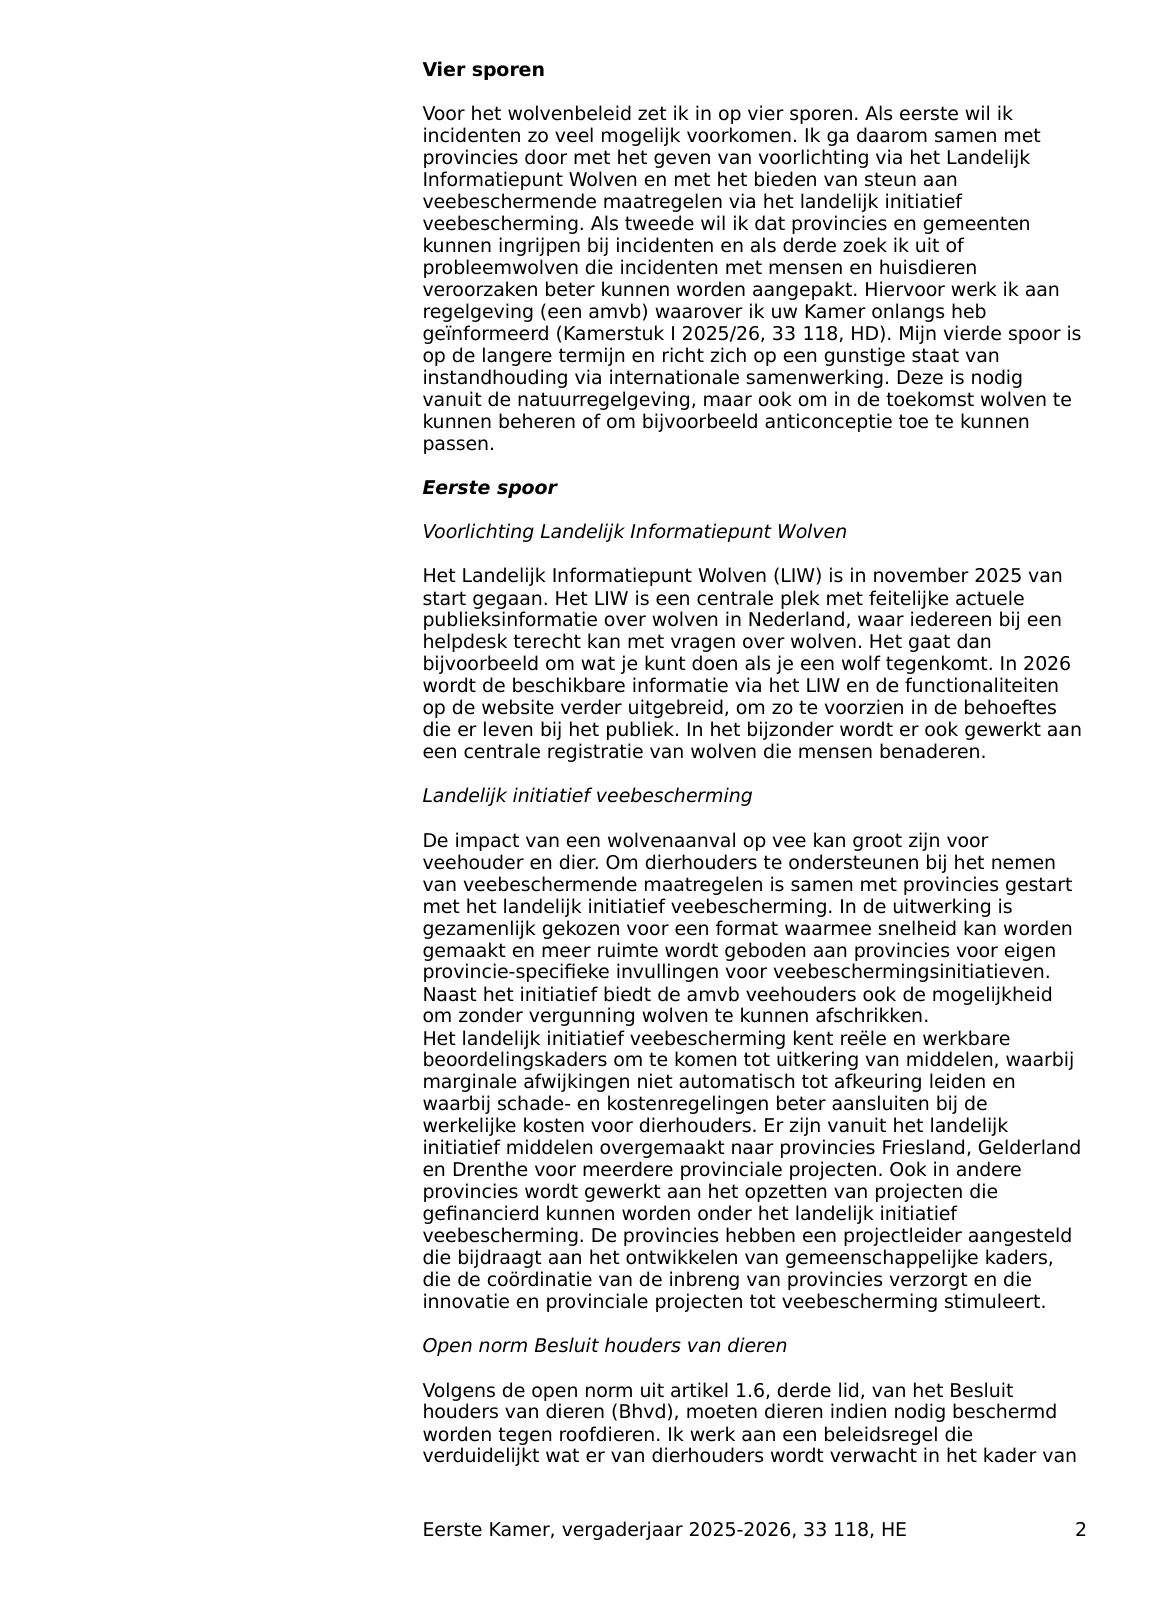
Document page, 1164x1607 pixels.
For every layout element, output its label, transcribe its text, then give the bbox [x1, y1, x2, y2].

subtitle Eerste spoor [422, 477, 1087, 499]
subtitle Open norm Besluit houders van dieren [422, 1335, 1087, 1357]
subtitle Landelijk initiatief veebescherming [422, 785, 1087, 807]
text Voor het wolvenbeleid zet ik in op vier sporen. Als eerste wil ik incidenten zo veel mogelijk voorkomen. Ik ga daarom samen met provincies door met het geven van voorlichting via het Landelijk Informatiepunt Wolven en met het bieden van steun aan veebeschermende maatregelen via het landelijk initiatief veebescherming. Als tweede wil ik dat provincies en gemeenten kunnen ingrijpen bij incidenten en als derde zoek ik uit of probleemwolven die incidenten met mensen en huisdieren veroorzaken beter kunnen worden aangepakt. Hiervoor werk ik aan regelgeving (een amvb) waarover ik uw Kamer onlangs heb geïnformeerd (Kamerstuk I 2025/26, 33 118, HD). Mijn vierde spoor is op de langere termijn en richt zich op een gunstige staat van instandhouding via internationale samenwerking. Deze is nodig vanuit de natuurregelgeving, maar ook om in de toekomst wolven te kunnen beheren of om bijvoorbeeld anticonceptie toe te kunnen passen. [422, 103, 1087, 455]
text Het Landelijk Informatiepunt Wolven (LIW) is in november 2025 van start gegaan. Het LIW is een centrale plek met feitelijke actuele publieksinformatie over wolven in Nederland, waar iedereen bij een helpdesk terecht kan met vragen over wolven. Het gaat dan bijvoorbeeld om wat je kunt doen als je een wolf tegenkomt. In 2026 wordt de beschikbare informatie via het LIW en de functionaliteiten op de website verder uitgebreid, om zo te voorzien in de behoeftes die er leven bij het publiek. In het bijzonder wordt er ook gewerkt aan een centrale registratie van wolven die mensen benaderen. [422, 565, 1087, 763]
text Het landelijk initiatief veebescherming kent reële en werkbare beoordelingskaders om te komen tot uitkering van middelen, waarbij marginale afwijkingen niet automatisch tot afkeuring leiden en waarbij schade- en kostenregelingen beter aansluiten bij de werkelijke kosten voor dierhouders. Er zijn vanuit het landelijk initiatief middelen overgemaakt naar provincies Friesland, Gelderland en Drenthe voor meerdere provinciale projecten. Ook in andere provincies wordt gewerkt aan het opzetten van projecten die gefinancierd kunnen worden onder het landelijk initiatief veebescherming. De provincies hebben een projectleider aangesteld die bijdraagt aan het ontwikkelen van gemeenschappelijke kaders, die de coördinatie van de inbreng van provincies verzorgt en die innovatie en provinciale projecten tot veebescherming stimuleert. [422, 1027, 1087, 1313]
subtitle Voorlichting Landelijk Informatiepunt Wolven [422, 521, 1087, 543]
subtitle Vier sporen [422, 59, 1087, 81]
text Volgens de open norm uit artikel 1.6, derde lid, van het Besluit houders van dieren (Bhvd), moeten dieren indien nodig beschermd worden tegen roofdieren. Ik werk aan een beleidsregel die verduidelijkt wat er van dierhouders wordt verwacht in het kader van [422, 1379, 1087, 1467]
text De impact van een wolvenaanval op vee kan groot zijn voor veehouder en dier. Om dierhouders te ondersteunen bij het nemen van veebeschermende maatregelen is samen met provincies gestart met het landelijk initiatief veebescherming. In de uitwerking is gezamenlijk gekozen voor een format waarmee snelheid kan worden gemaakt en meer ruimte wordt geboden aan provincies voor eigen provincie-specifieke invullingen voor veebeschermingsinitiatieven. Naast het initiatief biedt de amvb veehouders ook de mogelijkheid om zonder vergunning wolven te kunnen afschrikken. [422, 829, 1087, 1027]
